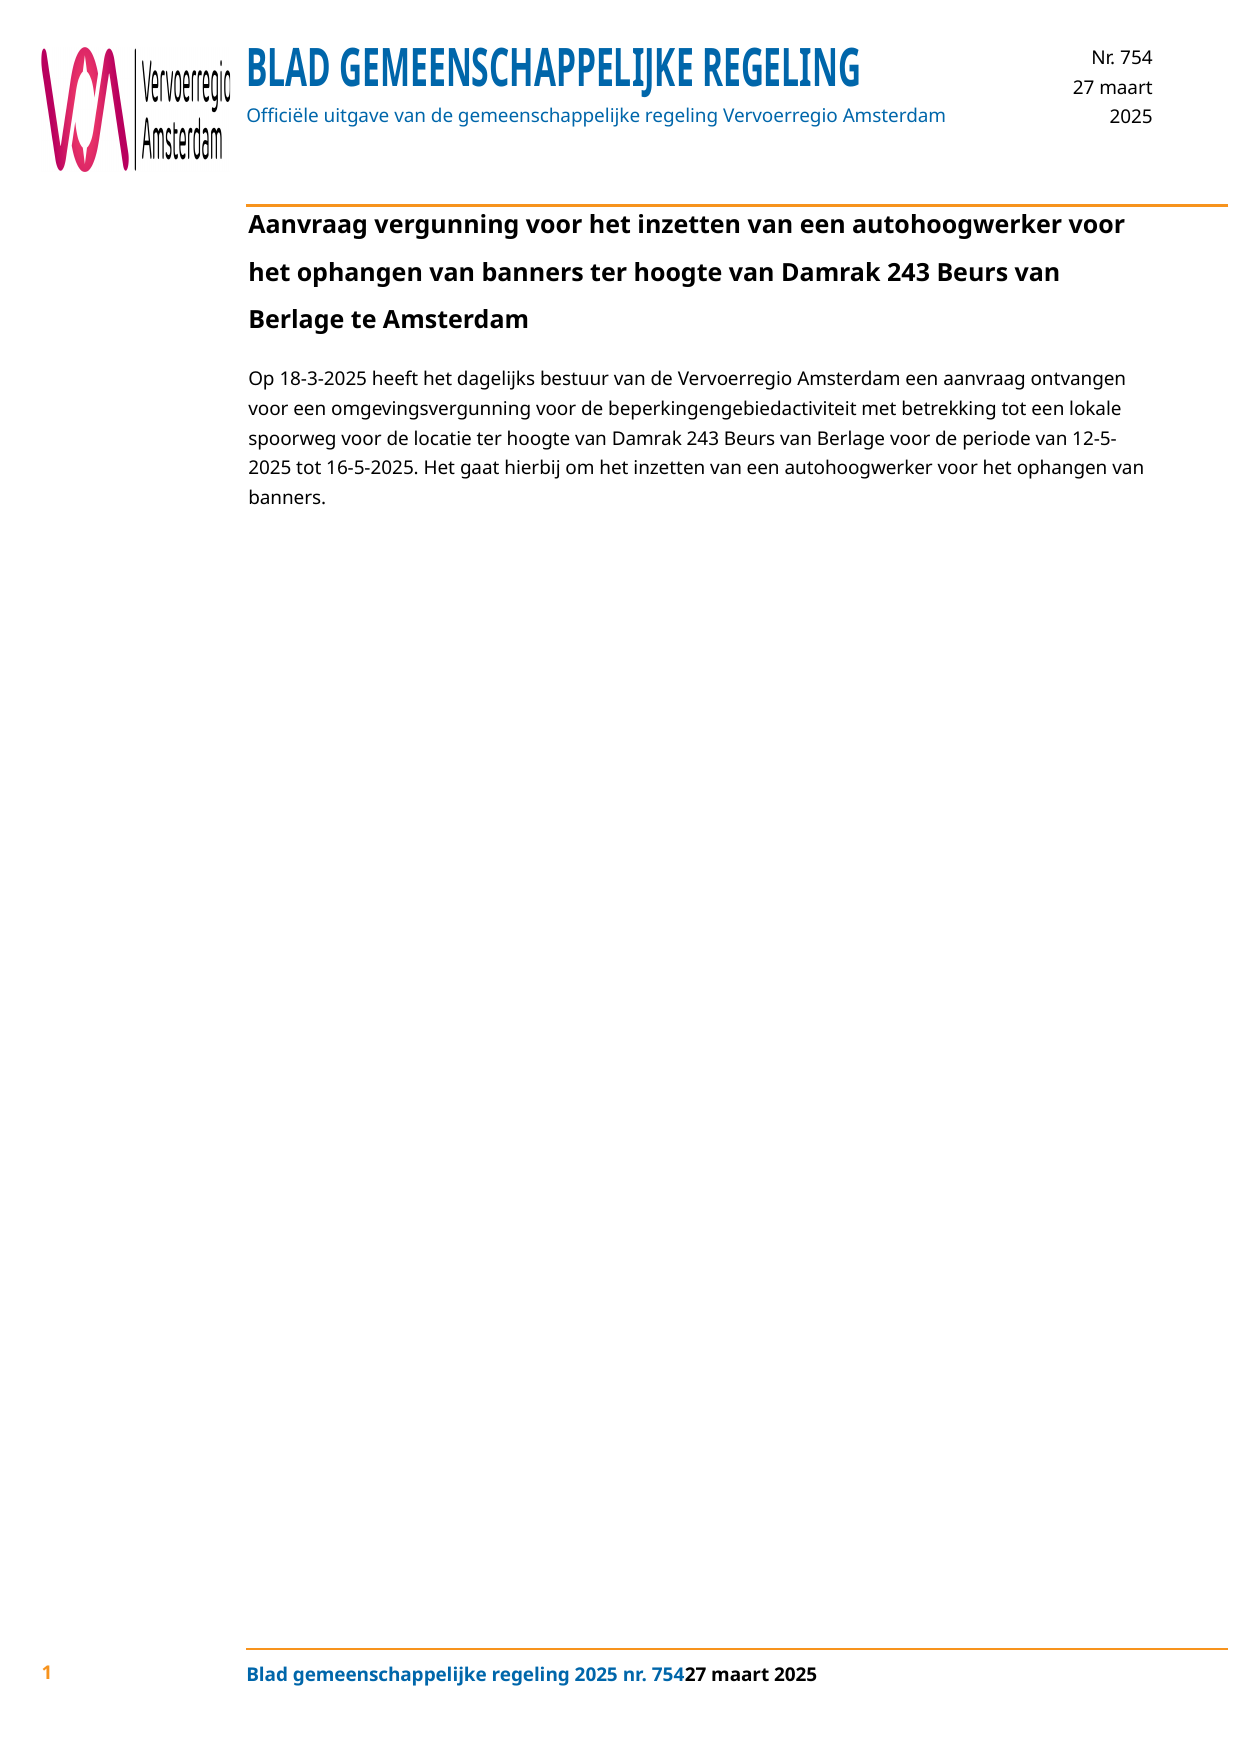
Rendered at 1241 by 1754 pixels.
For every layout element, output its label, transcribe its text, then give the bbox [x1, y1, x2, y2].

text Aanvraag vergunning voor het inzetten van een autohoogwerker voor het ophangen van banners ter hoogte van Damrak 243 Beurs van Berlage te Amsterdam [248, 207, 1152, 336]
text Op 18-3-2025 heeft het dagelijks bestuur van de Vervoerregio Amsterdam een aanvraag ontvangen voor een omgevingsvergunning voor de beperkingengebiedactiviteit met betrekking tot een lokale spoorweg voor de locatie ter hoogte van Damrak 243 Beurs van Berlage voor de periode van 12-5-2025 tot 16-5-2025. Het gaat hierbij om het inzetten van een autohoogwerker voor het ophangen van banners. [248, 366, 1152, 509]
picture [41, 47, 231, 172]
